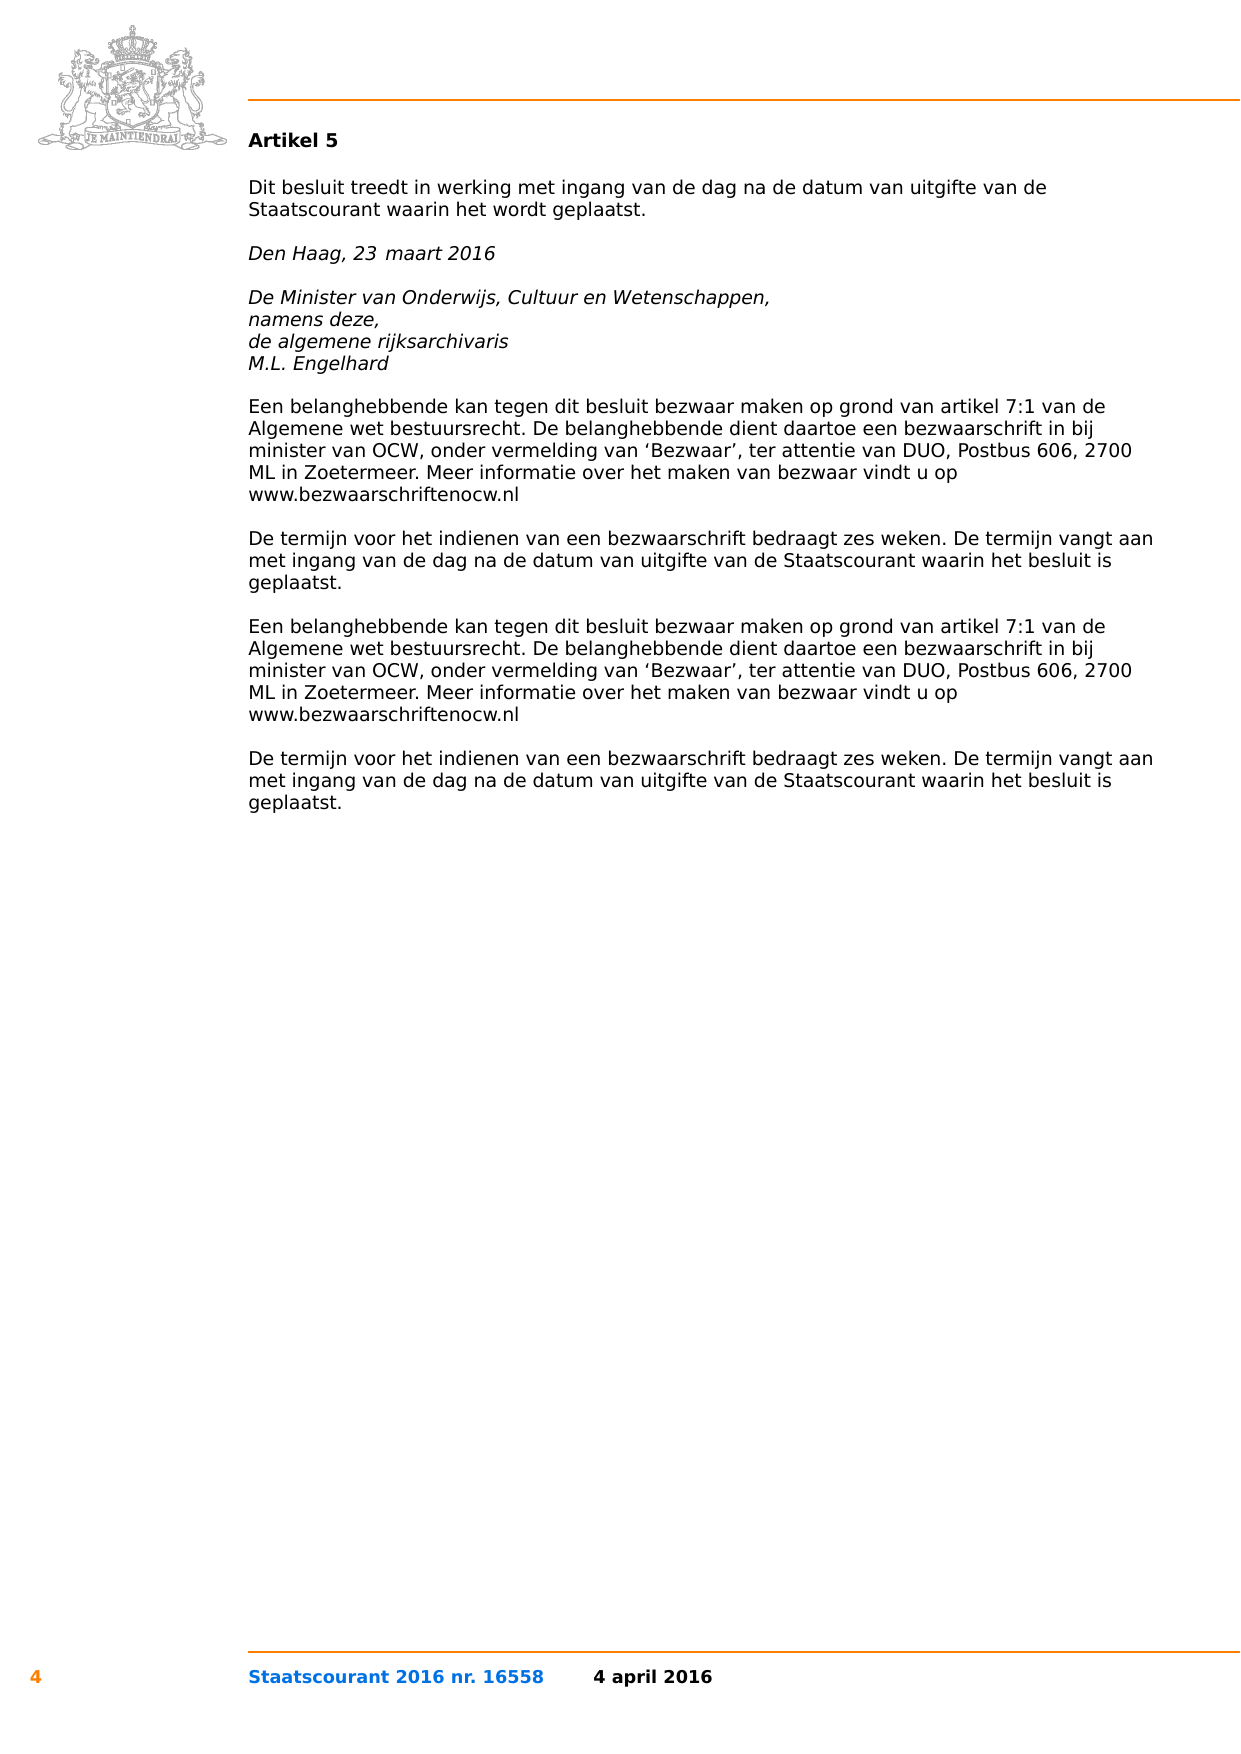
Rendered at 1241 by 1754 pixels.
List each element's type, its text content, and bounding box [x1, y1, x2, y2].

text De termijn voor het indienen van een bezwaarschrift bedraagt zes weken. De termijn vangt aan met ingang van de dag na de datum van uitgifte van de Staatscourant waarin het besluit is geplaatst. [248, 748, 1163, 814]
text Dit besluit treedt in werking met ingang van de dag na de datum van uitgifte van de Staatscourant waarin het wordt geplaatst. [248, 177, 1163, 221]
text Een belanghebbende kan tegen dit besluit bezwaar maken op grond van artikel 7:1 van de Algemene wet bestuursrecht. De belanghebbende dient daartoe een bezwaarschrift in bij minister van OCW, onder vermelding van ‘Bezwaar’, ter attentie van DUO, Postbus 606, 2700 ML in Zoetermeer. Meer informatie over het maken van bezwaar vindt u op www.bezwaarschriftenocw.nl [248, 616, 1163, 726]
text De termijn voor het indienen van een bezwaarschrift bedraagt zes weken. De termijn vangt aan met ingang van de dag na de datum van uitgifte van de Staatscourant waarin het besluit is geplaatst. [248, 528, 1163, 594]
text Den Haag, 23 maart 2016 [248, 243, 1163, 265]
subtitle Artikel 5 [248, 130, 1163, 152]
text De Minister van Onderwijs, Cultuur en Wetenschappen, namens deze, de algemene rijksarchivaris M.L. Engelhard [248, 287, 1163, 374]
text Een belanghebbende kan tegen dit besluit bezwaar maken op grond van artikel 7:1 van de Algemene wet bestuursrecht. De belanghebbende dient daartoe een bezwaarschrift in bij minister van OCW, onder vermelding van ‘Bezwaar’, ter attentie van DUO, Postbus 606, 2700 ML in Zoetermeer. Meer informatie over het maken van bezwaar vindt u op www.bezwaarschriftenocw.nl [248, 396, 1163, 506]
picture [38, 25, 227, 150]
